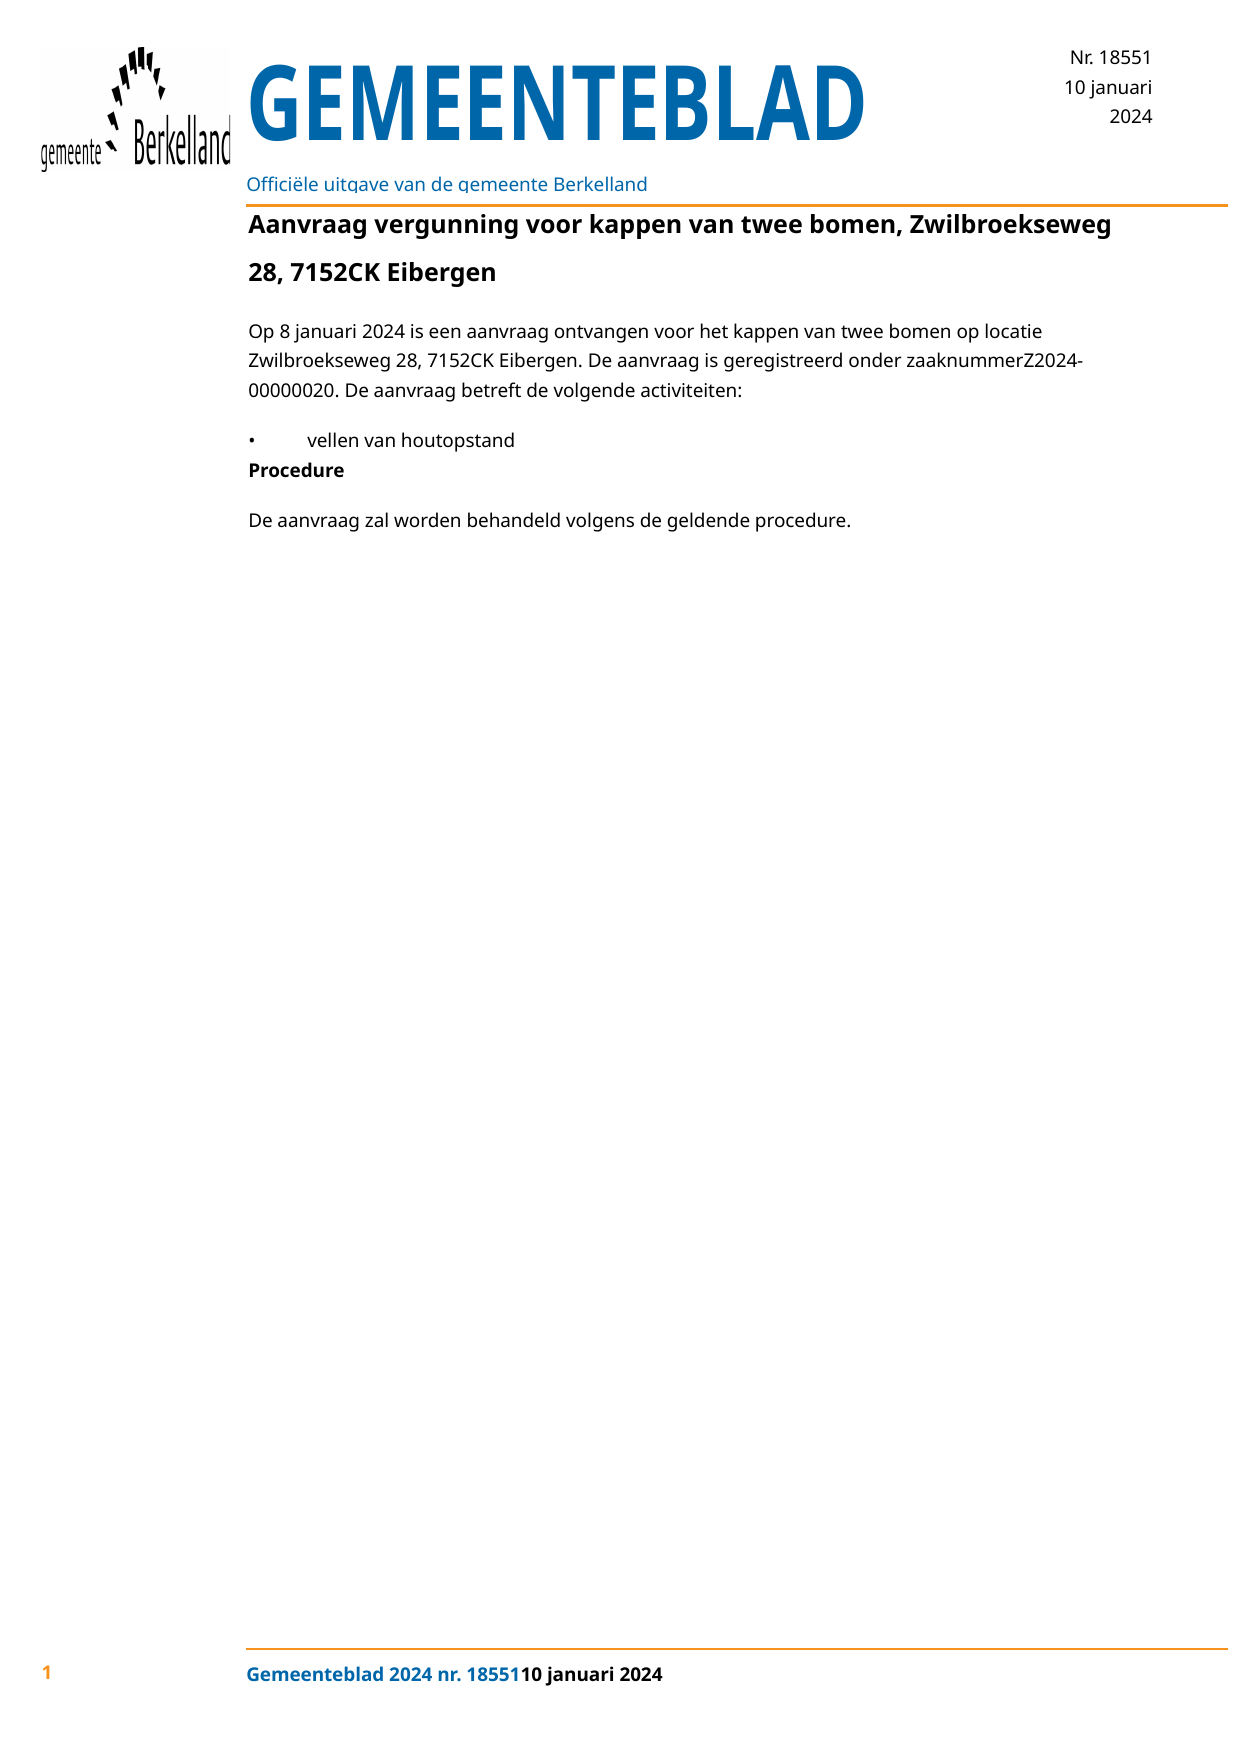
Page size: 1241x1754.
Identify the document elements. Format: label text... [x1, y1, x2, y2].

text Op 8 januari 2024 is een aanvraag ontvangen voor het kappen van twee bomen op locatie Zwilbroekseweg 28, 7152CK Eibergen. De aanvraag is geregistreerd onder zaaknummerZ2024-00000020. De aanvraag betreft de volgende activiteiten: [248, 318, 1152, 403]
text Procedure [248, 457, 1152, 483]
text De aanvraag zal worden behandeld volgens de geldende procedure. [248, 507, 1152, 533]
picture [41, 47, 231, 172]
text Aanvraag vergunning voor kappen van twee bomen, Zwilbroekseweg 28, 7152CK Eibergen [248, 207, 1152, 288]
list vellen van houtopstand [248, 427, 1152, 453]
